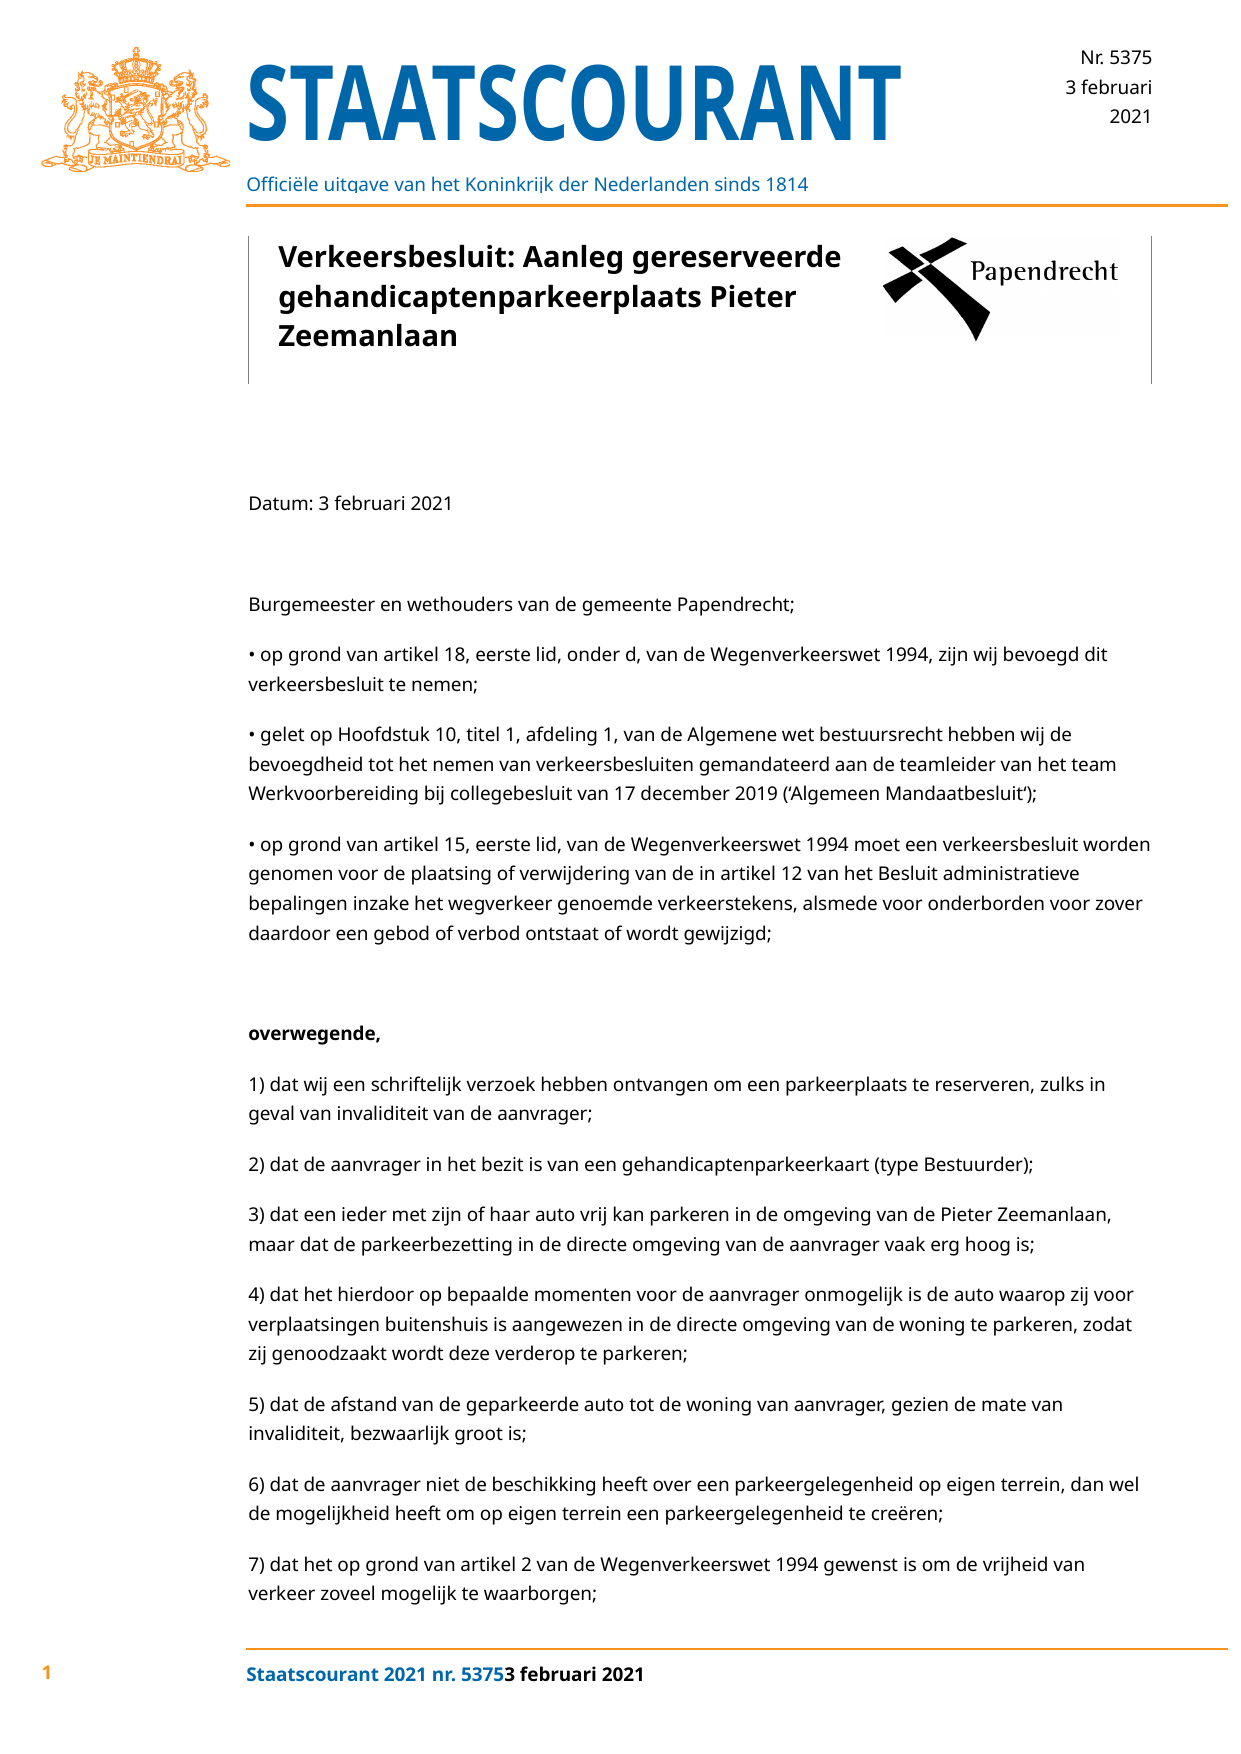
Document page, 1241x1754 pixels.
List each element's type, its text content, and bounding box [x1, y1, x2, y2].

text 3) dat een ieder met zijn of haar auto vrij kan parkeren in de omgeving van de Pieter Zeemanlaan, maar dat de parkeerbezetting in de directe omgeving van de aanvrager vaak erg hoog is; [248, 1201, 1152, 1257]
text 7) dat het op grond van artikel 2 van de Wegenverkeerswet 1994 gewenst is om de vrijheid van verkeer zoveel mogelijk te waarborgen; [248, 1551, 1152, 1606]
text • op grond van artikel 18, eerste lid, onder d, van de Wegenverkeerswet 1994, zijn wij bevoegd dit verkeersbesluit te nemen; [248, 641, 1152, 697]
table_header Verkeersbesluit: Aanleg gereserveerde gehandicaptenparkeerplaats Pieter Zeemanlaan [249, 236, 850, 384]
text • op grond van artikel 15, eerste lid, van de Wegenverkeerswet 1994 moet een verkeersbesluit worden genomen voor de plaatsing of verwijdering van de in artikel 12 van het Besluit administratieve bepalingen inzake het wegverkeer genoemde verkeerstekens, alsmede voor onderborden voor zover daardoor een gebod of verbod ontstaat of wordt gewijzigd; [248, 831, 1152, 945]
text 4) dat het hierdoor op bepaalde momenten voor de aanvrager onmogelijk is de auto waarop zij voor verplaatsingen buitenshuis is aangewezen in de directe omgeving van de woning te parkeren, zodat zij genoodzaakt wordt deze verderop te parkeren; [248, 1281, 1152, 1366]
text overwegende, [248, 1021, 1152, 1046]
text 5) dat de afstand van de geparkeerde auto tot de woning van aanvrager, gezien de mate van invaliditeit, bezwaarlijk groot is; [248, 1391, 1152, 1446]
text Datum: 3 februari 2021 [248, 490, 1152, 516]
text 2) dat de aanvrager in het bezit is van een gehandicaptenparkeerkaart (type Bestuurder); [248, 1151, 1152, 1177]
text Burgemeester en wethouders van de gemeente Papendrecht; [248, 591, 1152, 617]
text 1) dat wij een schriftelijk verzoek hebben ontvangen om een parkeerplaats te reserveren, zulks in geval van invaliditeit van de aanvrager; [248, 1071, 1152, 1126]
table_header [850, 236, 1151, 384]
picture [41, 47, 231, 172]
text • gelet op Hoofdstuk 10, titel 1, afdeling 1, van de Algemene wet bestuursrecht hebben wij de bevoegdheid tot het nemen van verkeersbesluiten gemandateerd aan de teamleider van het team Werkvoorbereiding bij collegebesluit van 17 december 2019 (‘Algemeen Mandaatbesluit‘); [248, 721, 1152, 806]
picture [882, 236, 1119, 342]
text 6) dat de aanvrager niet de beschikking heeft over een parkeergelegenheid op eigen terrein, dan wel de mogelijkheid heeft om op eigen terrein een parkeergelegenheid te creëren; [248, 1471, 1152, 1526]
